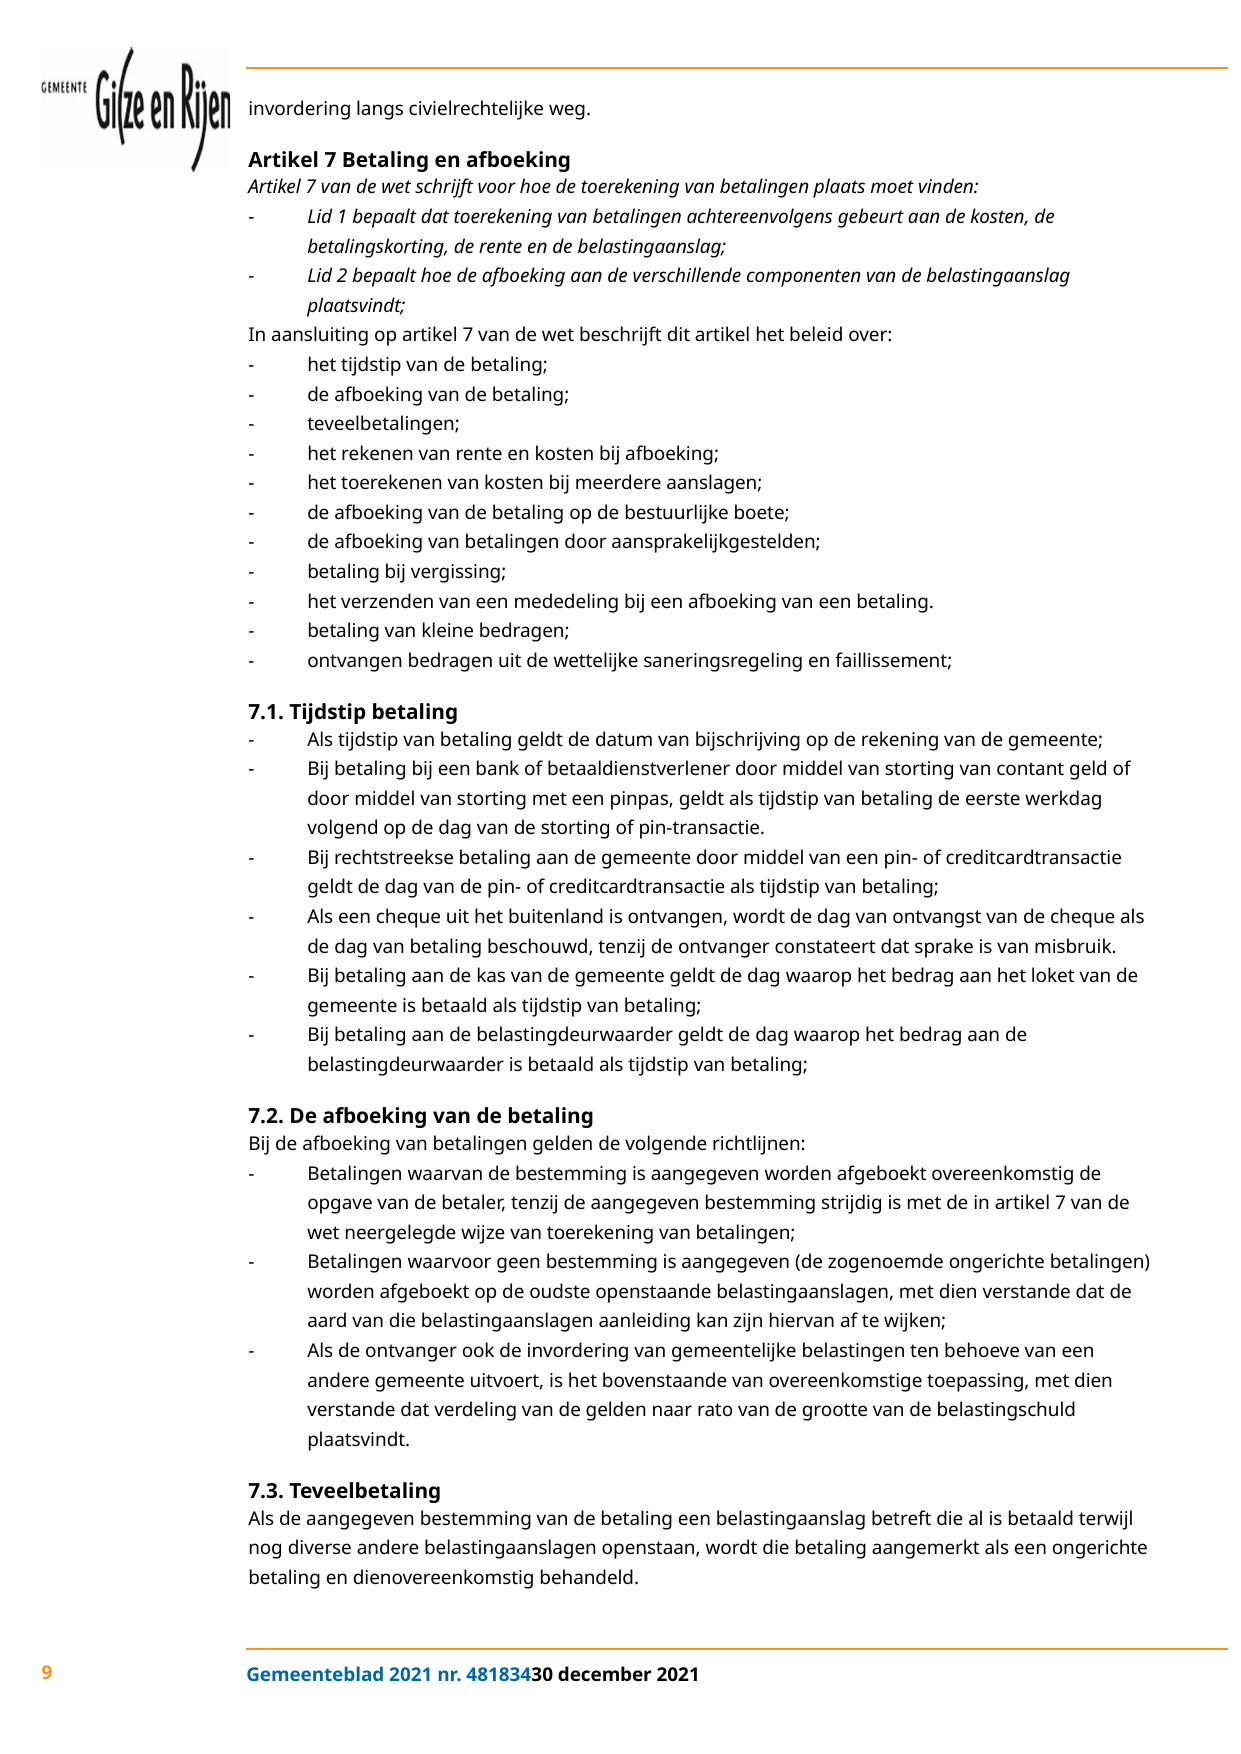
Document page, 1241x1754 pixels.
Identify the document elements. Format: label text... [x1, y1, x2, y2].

list het rekenen van rente en kosten bij afboeking; [248, 440, 1152, 466]
list teveelbetalingen; [248, 410, 1152, 436]
list Betalingen waarvoor geen bestemming is aangegeven (de zogenoemde ongerichte betalingen) worden afgeboekt op de oudste openstaande belastingaanslagen, met dien verstande dat de aard van die belastingaanslagen aanleiding kan zijn hiervan af te wijken; [248, 1248, 1152, 1333]
text Artikel 7 van de wet schrijft voor hoe de toerekening van betalingen plaats moet vinden: [248, 174, 1152, 199]
text 7.3. Teveelbetaling [248, 1476, 1152, 1505]
list Lid 1 bepaalt dat toerekening van betalingen achtereenvolgens gebeurt aan de kosten, de betalingskorting, de rente en de belastingaanslag; [248, 203, 1152, 258]
list Bij rechtstreekse betaling aan de gemeente door middel van een pin- of creditcardtransactie geldt de dag van de pin- of creditcardtransactie als tijdstip van betaling; [248, 844, 1152, 899]
list de afboeking van de betaling op de bestuurlijke boete; [248, 499, 1152, 525]
list het toerekenen van kosten bij meerdere aanslagen; [248, 469, 1152, 495]
list Betalingen waarvan de bestemming is aangegeven worden afgeboekt overeenkomstig de opgave van de betaler, tenzij de aangegeven bestemming strijdig is met de in artikel 7 van de wet neergelegde wijze van toerekening van betalingen; [248, 1160, 1152, 1244]
text 7.2. De afboeking van de betaling [248, 1102, 1152, 1130]
list de afboeking van betalingen door aansprakelijkgestelden; [248, 529, 1152, 554]
list Bij betaling aan de kas van de gemeente geldt de dag waarop het bedrag aan het loket van de gemeente is betaald als tijdstip van betaling; [248, 962, 1152, 1018]
list Bij betaling bij een bank of betaaldienstverlener door middel van storting van contant geld of door middel van storting met een pinpas, geldt als tijdstip van betaling de eerste werkdag volgend op de dag van de storting of pin-transactie. [248, 755, 1152, 840]
list Als de ontvanger ook de invordering van gemeentelijke belastingen ten behoeve van een andere gemeente uitvoert, is het bovenstaande van overeenkomstige toepassing, met dien verstande dat verdeling van de gelden naar rato van de grootte van de belastingschuld plaatsvindt. [248, 1337, 1152, 1452]
text invordering langs civielrechtelijke weg. [248, 95, 1152, 121]
list het tijdstip van de betaling; [248, 351, 1152, 377]
list Als een cheque uit het buitenland is ontvangen, wordt de dag van ontvangst van de cheque als de dag van betaling beschouwd, tenzij de ontvanger constateert dat sprake is van misbruik. [248, 903, 1152, 959]
text 7.1. Tijdstip betaling [248, 697, 1152, 726]
list ontvangen bedragen uit de wettelijke saneringsregeling en faillissement; [248, 647, 1152, 673]
list Bij betaling aan de belastingdeurwaarder geldt de dag waarop het bedrag aan de belastingdeurwaarder is betaald als tijdstip van betaling; [248, 1022, 1152, 1077]
list de afboeking van de betaling; [248, 381, 1152, 406]
list betaling van kleine bedragen; [248, 617, 1152, 643]
list Als tijdstip van betaling geldt de datum van bijschrijving op de rekening van de gemeente; [248, 726, 1152, 752]
text Artikel 7 Betaling en afboeking [248, 145, 1152, 174]
list het verzenden van een mededeling bij een afboeking van een betaling. [248, 588, 1152, 613]
picture [41, 47, 231, 172]
text Als de aangegeven bestemming van de betaling een belastingaanslag betreft die al is betaald terwijl nog diverse andere belastingaanslagen openstaan, wordt die betaling aangemerkt als een ongerichte betaling en dienovereenkomstig behandeld. [248, 1505, 1152, 1590]
text Bij de afboeking van betalingen gelden de volgende richtlijnen: [248, 1130, 1152, 1156]
list betaling bij vergissing; [248, 558, 1152, 584]
text In aansluiting op artikel 7 van de wet beschrijft dit artikel het beleid over: [248, 322, 1152, 347]
list Lid 2 bepaalt hoe de afboeking aan de verschillende componenten van de belastingaanslag plaatsvindt; [248, 262, 1152, 318]
